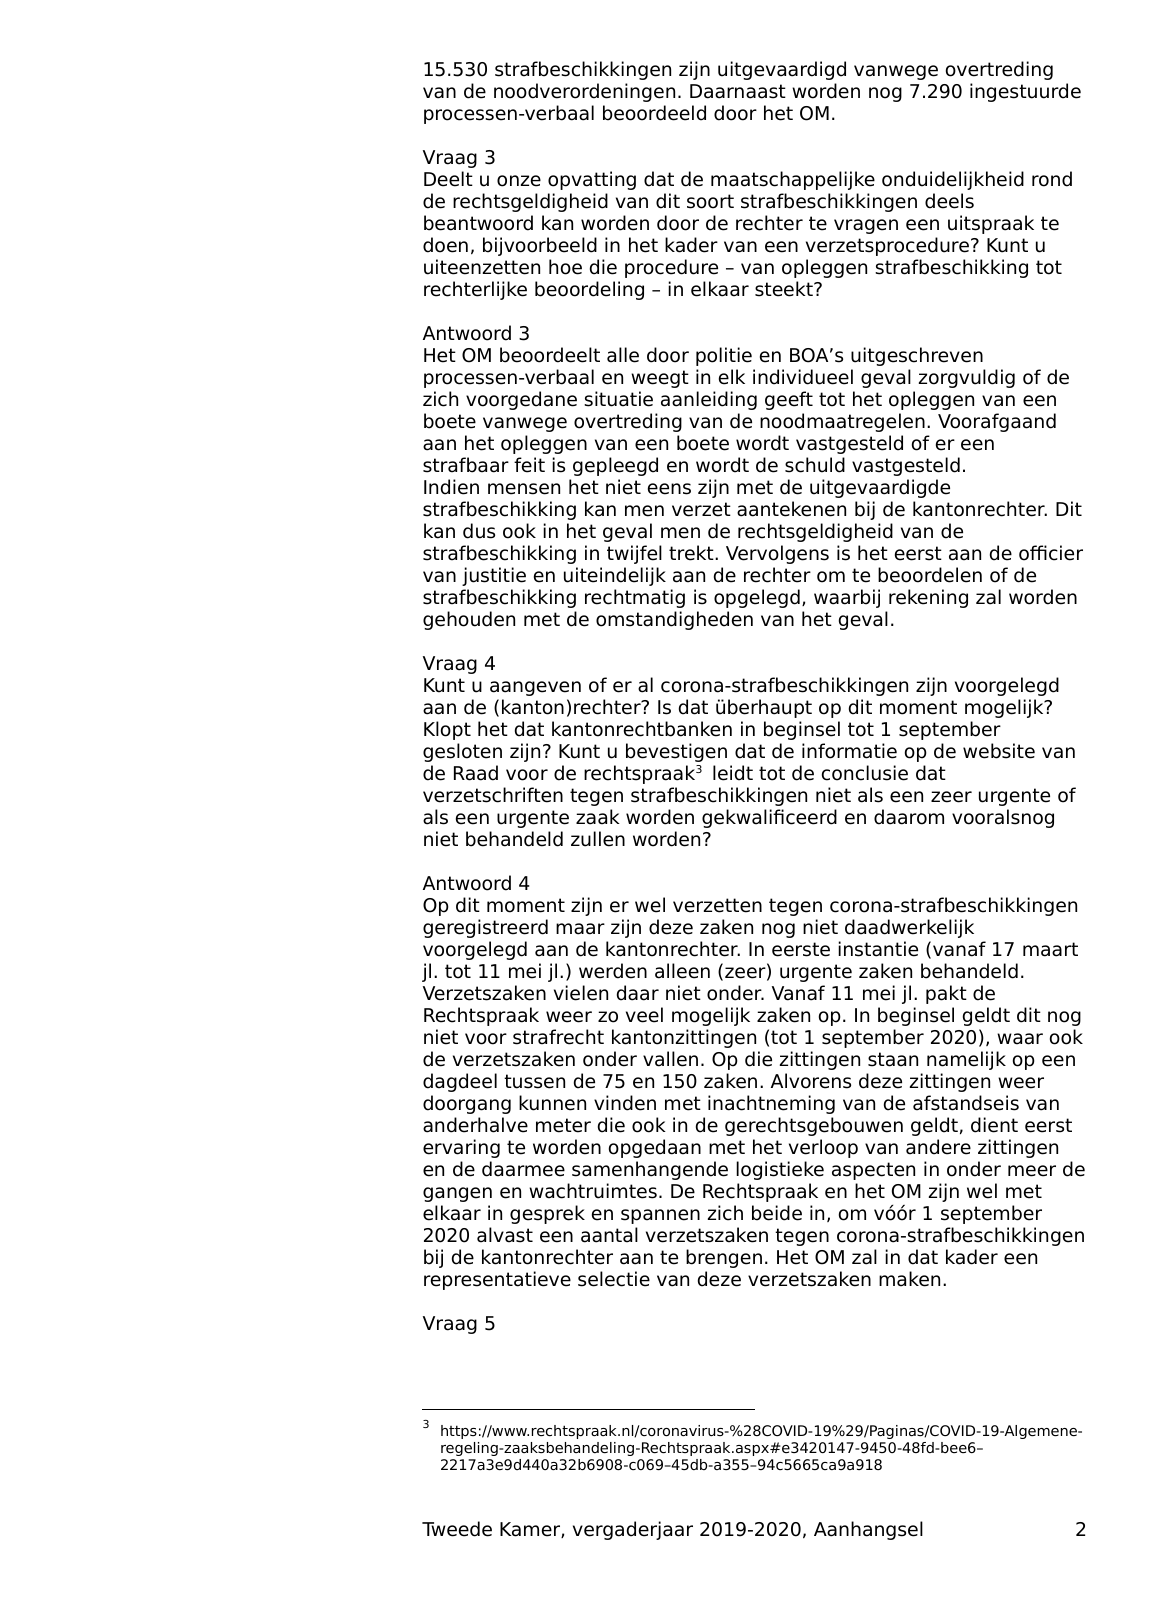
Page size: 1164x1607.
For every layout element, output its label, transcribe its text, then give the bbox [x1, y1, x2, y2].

text Vraag 4 [422, 653, 1087, 675]
text Vraag 3 [422, 147, 1087, 169]
text Antwoord 3 [422, 323, 1087, 345]
text Indien mensen het niet eens zijn met de uitgevaardigde strafbeschikking kan men verzet aantekenen bij de kantonrechter. Dit kan dus ook in het geval men de rechtsgeldigheid van de strafbeschikking in twijfel trekt. Vervolgens is het eerst aan de officier van justitie en uiteindelijk aan de rechter om te beoordelen of de strafbeschikking rechtmatig is opgelegd, waarbij rekening zal worden gehouden met de omstandigheden van het geval. [422, 477, 1087, 631]
text Vraag 5 [422, 1313, 1087, 1335]
text Op dit moment zijn er wel verzetten tegen corona-strafbeschikkingen geregistreerd maar zijn deze zaken nog niet daadwerkelijk voorgelegd aan de kantonrechter. In eerste instantie (vanaf 17 maart jl. tot 11 mei jl.) werden alleen (zeer) urgente zaken behandeld. Verzetszaken vielen daar niet onder. Vanaf 11 mei jl. pakt de Rechtspraak weer zo veel mogelijk zaken op. In beginsel geldt dit nog niet voor strafrecht kantonzittingen (tot 1 september 2020), waar ook de verzetszaken onder vallen. Op die zittingen staan namelijk op een dagdeel tussen de 75 en 150 zaken. Alvorens deze zittingen weer doorgang kunnen vinden met inachtneming van de afstandseis van anderhalve meter die ook in de gerechtsgebouwen geldt, dient eerst ervaring te worden opgedaan met het verloop van andere zittingen en de daarmee samenhangende logistieke aspecten in onder meer de gangen en wachtruimtes. De Rechtspraak en het OM zijn wel met elkaar in gesprek en spannen zich beide in, om vóór 1 september 2020 alvast een aantal verzetszaken tegen corona-strafbeschikkingen bij de kantonrechter aan te brengen. Het OM zal in dat kader een representatieve selectie van deze verzetszaken maken. [422, 895, 1087, 1291]
text 15.530 strafbeschikkingen zijn uitgevaardigd vanwege overtreding van de noodverordeningen. Daarnaast worden nog 7.290 ingestuurde processen-verbaal beoordeeld door het OM. [422, 59, 1087, 125]
text https://www.rechtspraak.nl/coronavirus-%28COVID-19%29/Paginas/COVID-19-Algemene-regeling-zaaksbehandeling-Rechtspraak.aspx#e3420147-9450-48fd-bee6–2217a3e9d440a32b6908-c069–45db-a355–94c5665ca9a918 [422, 1418, 1087, 1474]
text Deelt u onze opvatting dat de maatschappelijke onduidelijkheid rond de rechtsgeldigheid van dit soort strafbeschikkingen deels beantwoord kan worden door de rechter te vragen een uitspraak te doen, bijvoorbeeld in het kader van een verzetsprocedure? Kunt u uiteenzetten hoe die procedure – van opleggen strafbeschikking tot rechterlijke beoordeling – in elkaar steekt? [422, 169, 1087, 301]
text Antwoord 4 [422, 873, 1087, 895]
text Het OM beoordeelt alle door politie en BOA’s uitgeschreven processen-verbaal en weegt in elk individueel geval zorgvuldig of de zich voorgedane situatie aanleiding geeft tot het opleggen van een boete vanwege overtreding van de noodmaatregelen. Voorafgaand aan het opleggen van een boete wordt vastgesteld of er een strafbaar feit is gepleegd en wordt de schuld vastgesteld. [422, 345, 1087, 477]
text Kunt u aangeven of er al corona-strafbeschikkingen zijn voorgelegd aan de (kanton)rechter? Is dat überhaupt op dit moment mogelijk? Klopt het dat kantonrechtbanken in beginsel tot 1 september gesloten zijn? Kunt u bevestigen dat de informatie op de website van de Raad voor de rechtspraak leidt tot de conclusie dat verzetschriften tegen strafbeschikkingen niet als een zeer urgente of als een urgente zaak worden gekwalificeerd en daarom vooralsnog niet behandeld zullen worden? [422, 675, 1087, 851]
